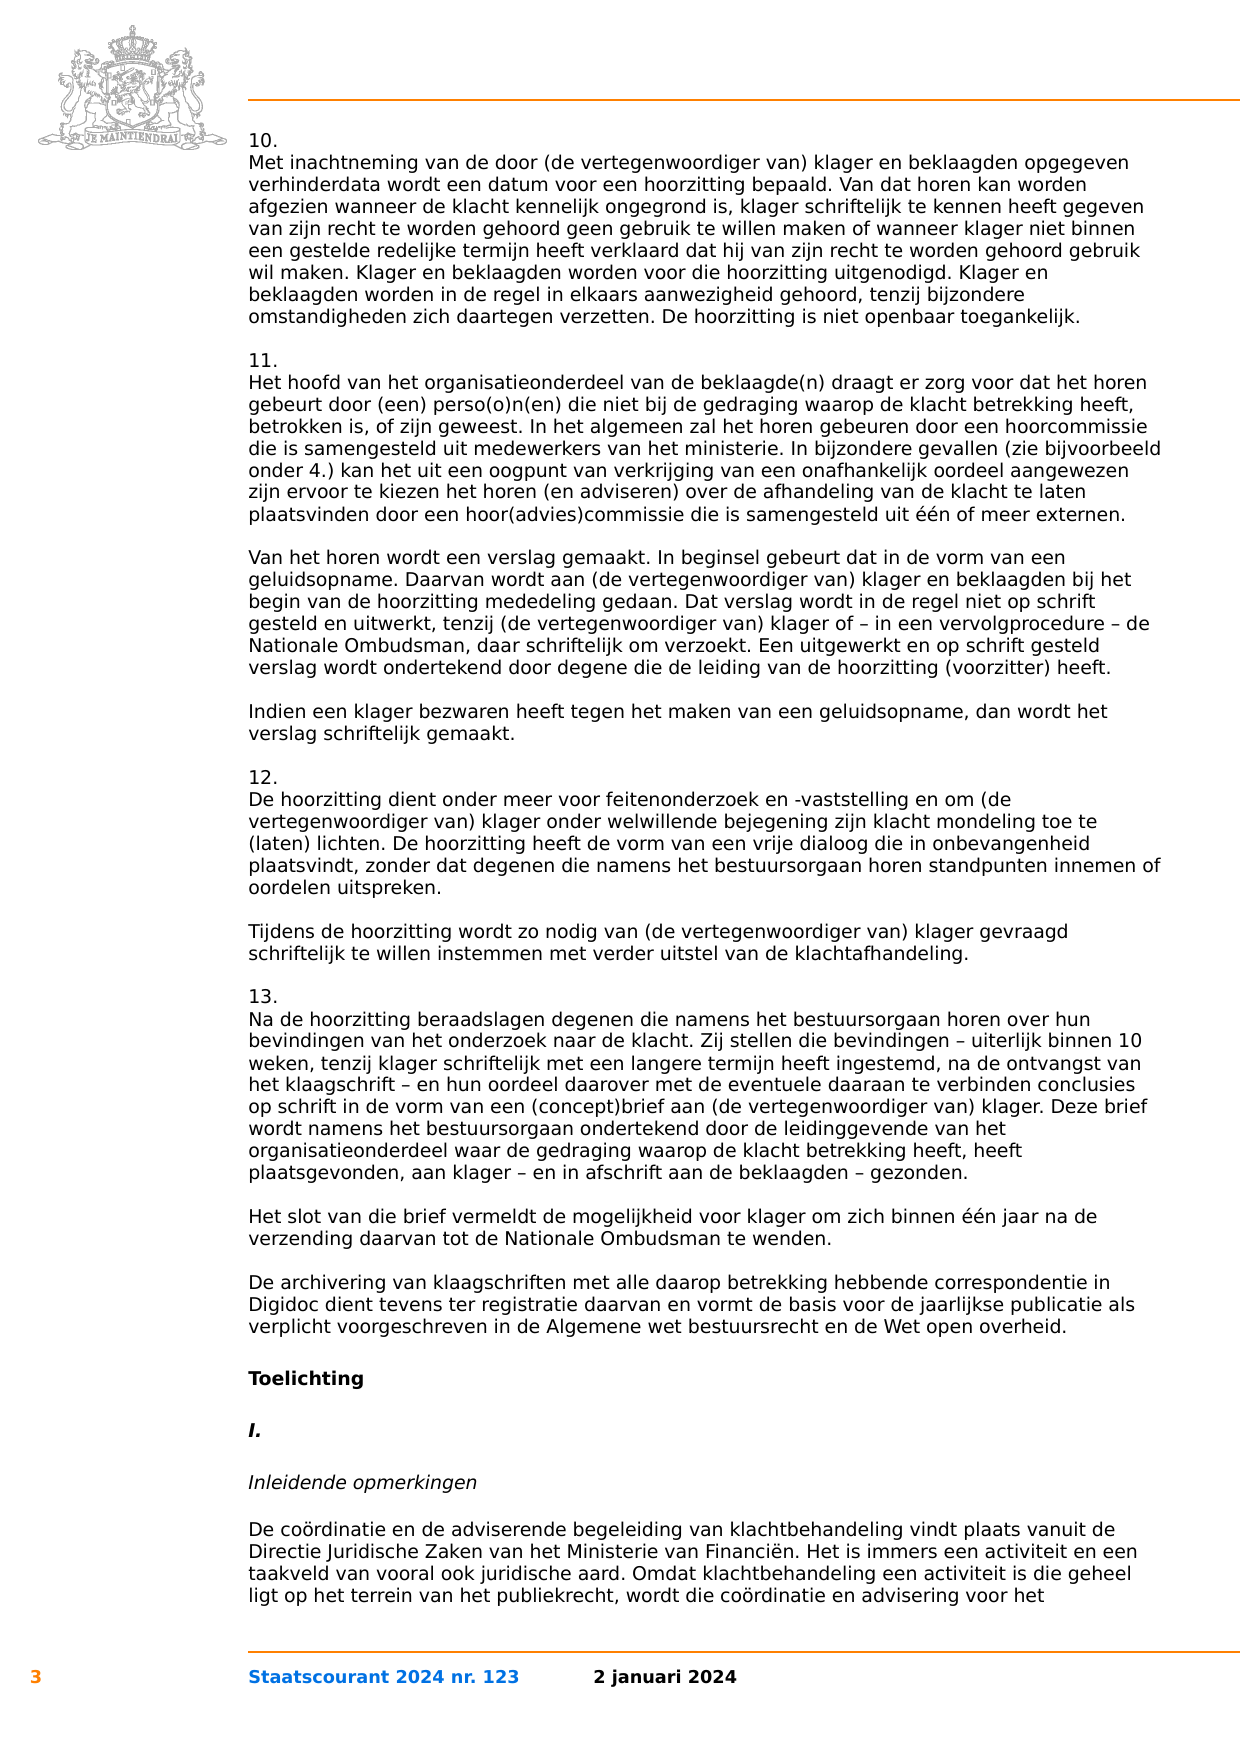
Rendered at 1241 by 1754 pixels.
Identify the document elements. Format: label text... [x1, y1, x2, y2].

text Tijdens de hoorzitting wordt zo nodig van (de vertegenwoordiger van) klager gevraagd schriftelijk te willen instemmen met verder uitstel van de klachtafhandeling. [248, 921, 1163, 964]
subtitle I. [248, 1420, 1163, 1442]
text 13. [248, 986, 1163, 1008]
text Indien een klager bezwaren heeft tegen het maken van een geluidsopname, dan wordt het verslag schriftelijk gemaakt. [248, 701, 1163, 745]
text Na de hoorzitting beraadslagen degenen die namens het bestuursorgaan horen over hun bevindingen van het onderzoek naar de klacht. Zij stellen die bevindingen – uiterlijk binnen 10 weken, tenzij klager schriftelijk met een langere termijn heeft ingestemd, na de ontvangst van het klaagschrift – en hun oordeel daarover met de eventuele daaraan te verbinden conclusies op schrift in de vorm van een (concept)brief aan (de vertegenwoordiger van) klager. Deze brief wordt namens het bestuursorgaan ondertekend door de leidinggevende van het organisatieonderdeel waar de gedraging waarop de klacht betrekking heeft, heeft plaatsgevonden, aan klager – en in afschrift aan de beklaagden – gezonden. [248, 1008, 1163, 1184]
text De archivering van klaagschriften met alle daarop betrekking hebbende correspondentie in Digidoc dient tevens ter registratie daarvan en vormt de basis voor de jaarlijkse publicatie als verplicht voorgeschreven in de Algemene wet bestuursrecht en de Wet open overheid. [248, 1272, 1163, 1338]
subtitle Toelichting [248, 1368, 1163, 1390]
text 10. [248, 130, 1163, 152]
text De hoorzitting dient onder meer voor feitenonderzoek en -vaststelling en om (de vertegenwoordiger van) klager onder welwillende bejegening zijn klacht mondeling toe te (laten) lichten. De hoorzitting heeft de vorm van een vrije dialoog die in onbevangenheid plaatsvindt, zonder dat degenen die namens het bestuursorgaan horen standpunten innemen of oordelen uitspreken. [248, 789, 1163, 899]
text 12. [248, 767, 1163, 789]
text Van het horen wordt een verslag gemaakt. In beginsel gebeurt dat in de vorm van een geluidsopname. Daarvan wordt aan (de vertegenwoordiger van) klager en beklaagden bij het begin van de hoorzitting mededeling gedaan. Dat verslag wordt in de regel niet op schrift gesteld en uitwerkt, tenzij (de vertegenwoordiger van) klager of – in een vervolgprocedure – de Nationale Ombudsman, daar schriftelijk om verzoekt. Een uitgewerkt en op schrift gesteld verslag wordt ondertekend door degene die de leiding van de hoorzitting (voorzitter) heeft. [248, 547, 1163, 679]
text 11. [248, 349, 1163, 372]
subtitle Inleidende opmerkingen [248, 1472, 1163, 1494]
picture [38, 25, 227, 150]
text Het hoofd van het organisatieonderdeel van de beklaagde(n) draagt er zorg voor dat het horen gebeurt door (een) perso(o)n(en) die niet bij de gedraging waarop de klacht betrekking heeft, betrokken is, of zijn geweest. In het algemeen zal het horen gebeuren door een hoorcommissie die is samengesteld uit medewerkers van het ministerie. In bijzondere gevallen (zie bijvoorbeeld onder 4.) kan het uit een oogpunt van verkrijging van een onafhankelijk oordeel aangewezen zijn ervoor te kiezen het horen (en adviseren) over de afhandeling van de klacht te laten plaatsvinden door een hoor(advies)commissie die is samengesteld uit één of meer externen. [248, 372, 1163, 525]
text Het slot van die brief vermeldt de mogelijkheid voor klager om zich binnen één jaar na de verzending daarvan tot de Nationale Ombudsman te wenden. [248, 1206, 1163, 1250]
text Met inachtneming van de door (de vertegenwoordiger van) klager en beklaagden opgegeven verhinderdata wordt een datum voor een hoorzitting bepaald. Van dat horen kan worden afgezien wanneer de klacht kennelijk ongegrond is, klager schriftelijk te kennen heeft gegeven van zijn recht te worden gehoord geen gebruik te willen maken of wanneer klager niet binnen een gestelde redelijke termijn heeft verklaard dat hij van zijn recht te worden gehoord gebruik wil maken. Klager en beklaagden worden voor die hoorzitting uitgenodigd. Klager en beklaagden worden in de regel in elkaars aanwezigheid gehoord, tenzij bijzondere omstandigheden zich daartegen verzetten. De hoorzitting is niet openbaar toegankelijk. [248, 152, 1163, 328]
text De coördinatie en de adviserende begeleiding van klachtbehandeling vindt plaats vanuit de Directie Juridische Zaken van het Ministerie van Financiën. Het is immers een activiteit en een taakveld van vooral ook juridische aard. Omdat klachtbehandeling een activiteit is die geheel ligt op het terrein van het publiekrecht, wordt die coördinatie en advisering voor het [248, 1519, 1163, 1607]
